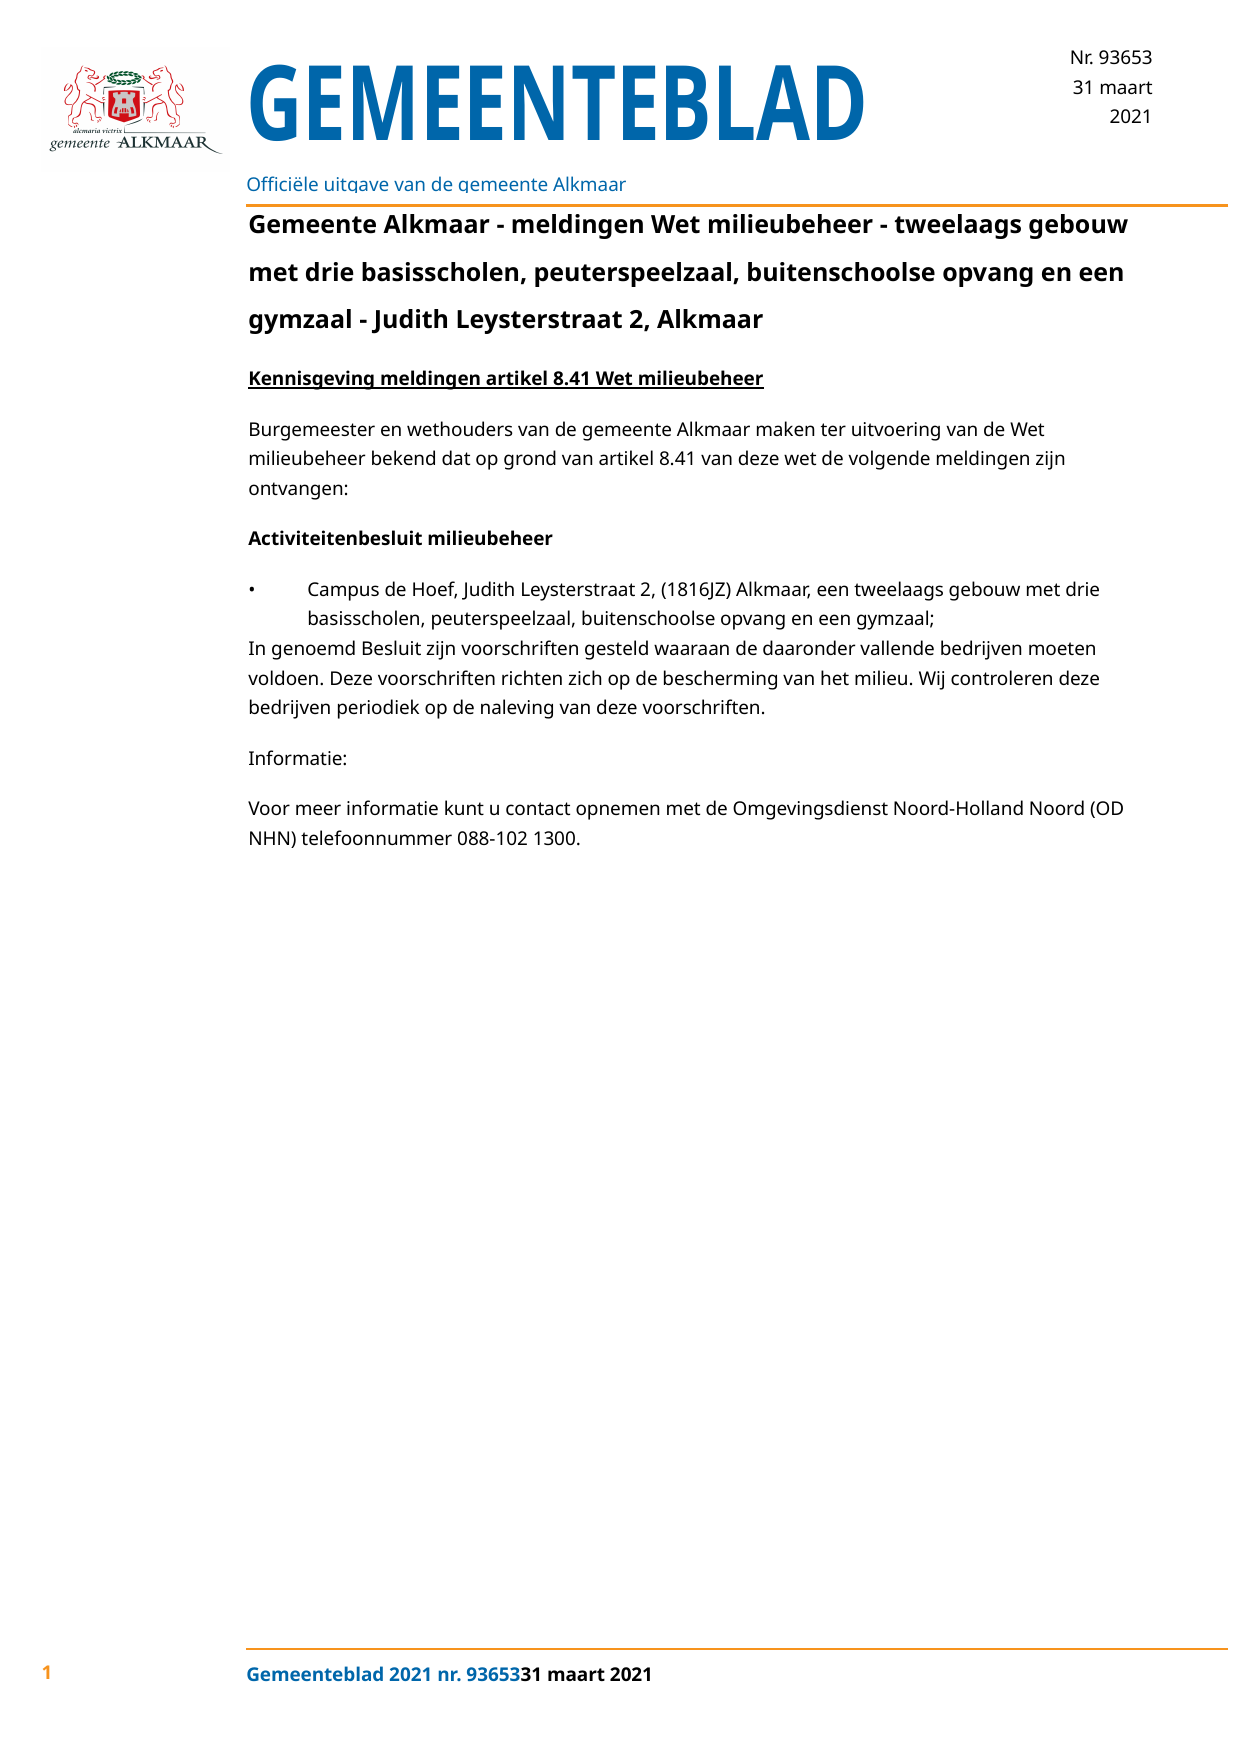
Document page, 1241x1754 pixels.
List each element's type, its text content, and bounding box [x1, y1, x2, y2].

text Voor meer informatie kunt u contact opnemen met de Omgevingsdienst Noord-Holland Noord (OD NHN) telefoonnummer 088-102 1300. [248, 795, 1152, 850]
text Activiteitenbesluit milieubeheer [248, 526, 1152, 551]
text Burgemeester en wethouders van de gemeente Alkmaar maken ter uitvoering van de Wet milieubeheer bekend dat op grond van artikel 8.41 van deze wet de volgende meldingen zijn ontvangen: [248, 416, 1152, 501]
text Gemeente Alkmaar - meldingen Wet milieubeheer - tweelaags gebouw met drie basisscholen, peuterspeelzaal, buitenschoolse opvang en een gymzaal - Judith Leysterstraat 2, Alkmaar [248, 207, 1152, 336]
text Informatie: [248, 745, 1152, 770]
text In genoemd Besluit zijn voorschriften gesteld waaraan de daaronder vallende bedrijven moeten voldoen. Deze voorschriften richten zich op de bescherming van het milieu. Wij controleren deze bedrijven periodiek op de naleving van deze voorschriften. [248, 635, 1152, 720]
picture [41, 47, 231, 172]
list Campus de Hoef, Judith Leysterstraat 2, (1816JZ) Alkmaar, een tweelaags gebouw met drie basisscholen, peuterspeelzaal, buitenschoolse opvang en een gymzaal; [248, 576, 1152, 631]
text Kennisgeving meldingen artikel 8.41 Wet milieubeheer [248, 366, 1152, 391]
